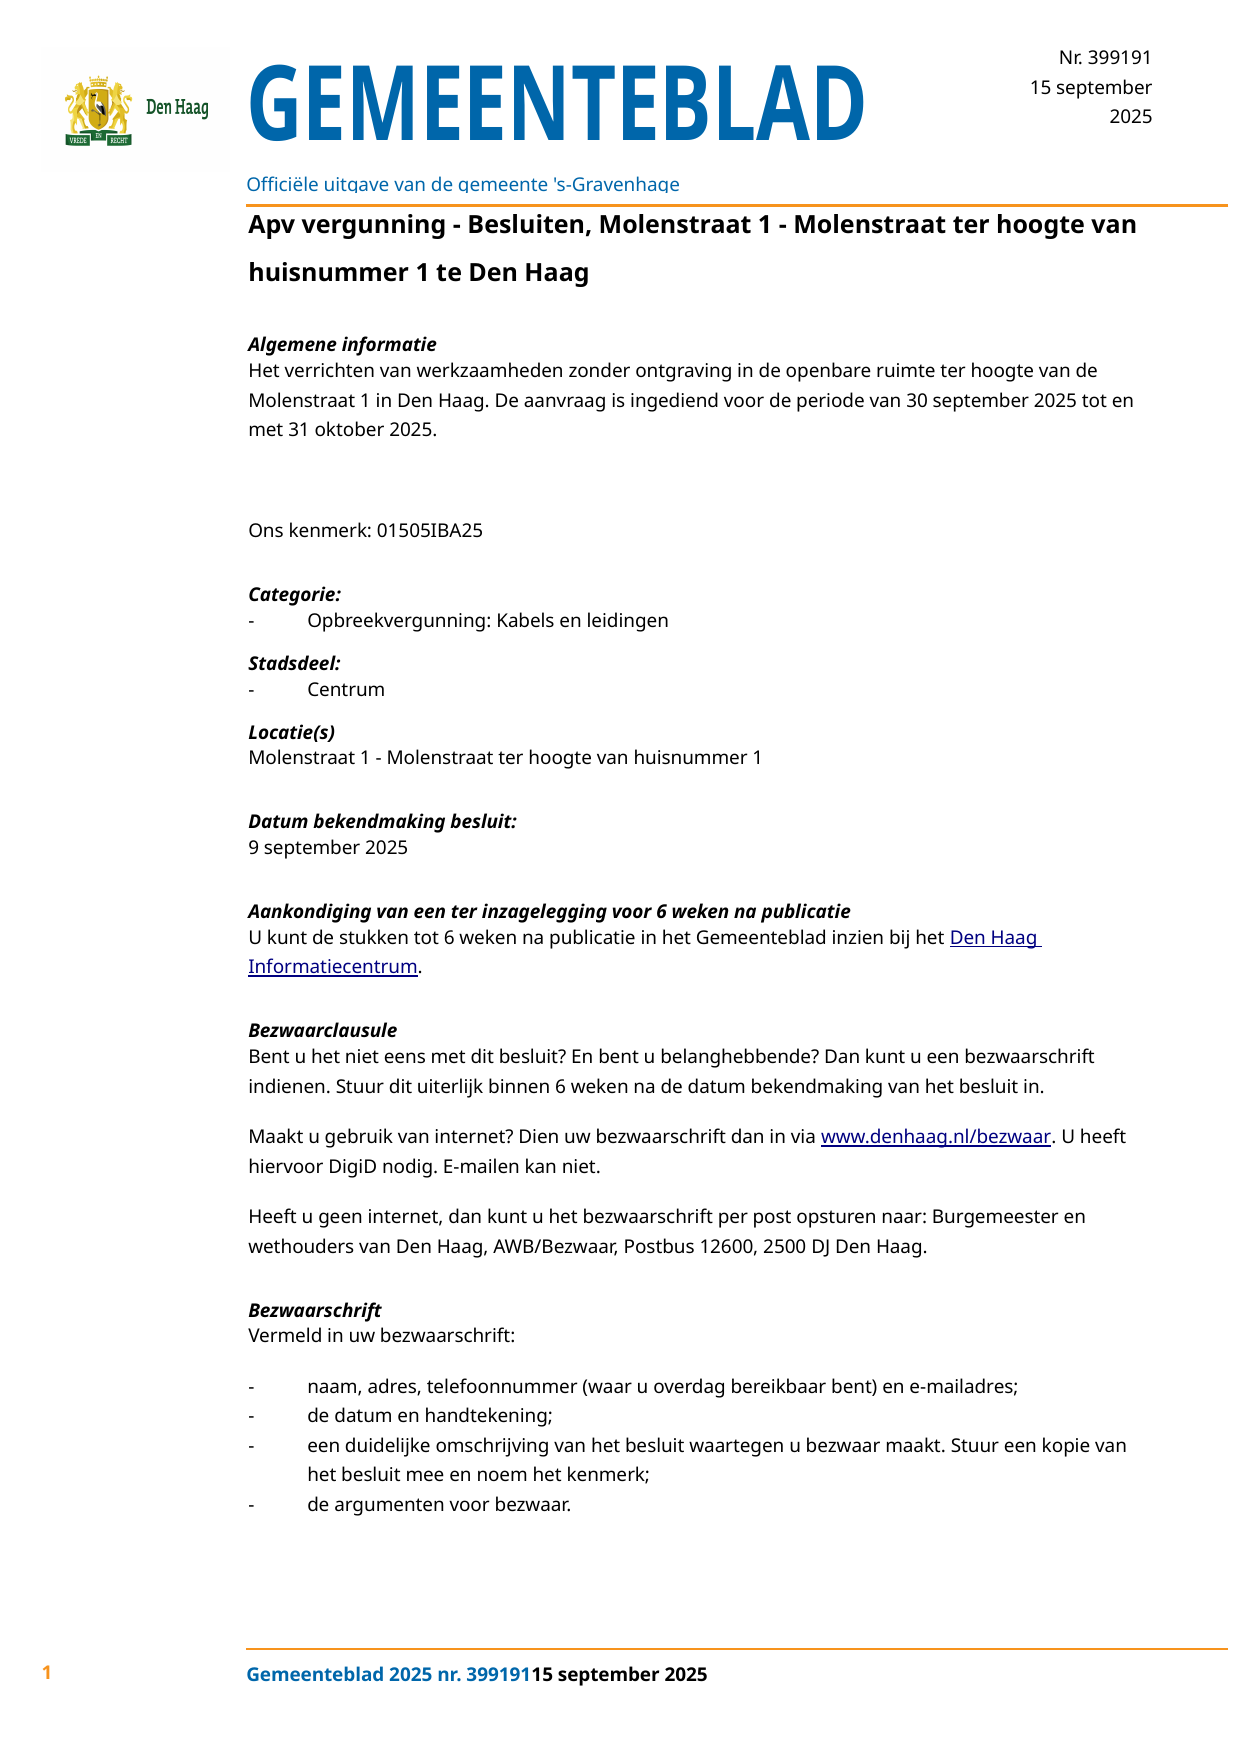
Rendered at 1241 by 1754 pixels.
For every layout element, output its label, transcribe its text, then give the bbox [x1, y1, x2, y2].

picture [41, 47, 231, 172]
text U kunt de stukken tot 6 weken na publicatie in het Gemeenteblad inzien bij het Den Haag Informatiecentrum. [248, 924, 1152, 979]
text 9 september 2025 [248, 834, 1152, 860]
text Het verrichten van werkzaamheden zonder ontgraving in de openbare ruimte ter hoogte van de Molenstraat 1 in Den Haag. De aanvraag is ingediend voor de periode van 30 september 2025 tot en met 31 oktober 2025. [248, 357, 1152, 442]
text Bent u het niet eens met dit besluit? En bent u belanghebbende? Dan kunt u een bezwaarschrift indienen. Stuur dit uiterlijk binnen 6 weken na de datum bekendmaking van het besluit in. [248, 1043, 1152, 1098]
list Centrum [248, 676, 1152, 701]
text Bezwaarclausule [248, 1017, 1152, 1043]
list Opbreekvergunning: Kabels en leidingen [248, 607, 1152, 633]
list een duidelijke omschrijving van het besluit waartegen u bezwaar maakt. Stuur een kopie van het besluit mee en noem het kenmerk; [248, 1432, 1152, 1487]
text Datum bekendmaking besluit: [248, 808, 1152, 834]
text Molenstraat 1 - Molenstraat ter hoogte van huisnummer 1 [248, 744, 1152, 770]
text Ons kenmerk: 01505IBA25 [248, 517, 1152, 543]
list de datum en handtekening; [248, 1402, 1152, 1428]
text Bezwaarschrift [248, 1297, 1152, 1322]
text Vermeld in uw bezwaarschrift: [248, 1322, 1152, 1348]
list de argumenten voor bezwaar. [248, 1491, 1152, 1517]
text Aankondiging van een ter inzagelegging voor 6 weken na publicatie [248, 898, 1152, 924]
text Apv vergunning - Besluiten, Molenstraat 1 - Molenstraat ter hoogte van huisnummer 1 te Den Haag [248, 207, 1152, 288]
text Maakt u gebruik van internet? Dien uw bezwaarschrift dan in via www.denhaag.nl/bezwaar. U heeft hiervoor DigiD nodig. E-mailen kan niet. [248, 1123, 1152, 1178]
text Stadsdeel: [248, 650, 1152, 676]
text Heeft u geen internet, dan kunt u het bezwaarschrift per post opsturen naar: Burgemeester en wethouders van Den Haag, AWB/Bezwaar, Postbus 12600, 2500 DJ Den Haag. [248, 1203, 1152, 1258]
text Algemene informatie [248, 331, 1152, 357]
list naam, adres, telefoonnummer (waar u overdag bereikbaar bent) en e-mailadres; [248, 1373, 1152, 1399]
text Locatie(s) [248, 719, 1152, 744]
text Categorie: [248, 581, 1152, 607]
